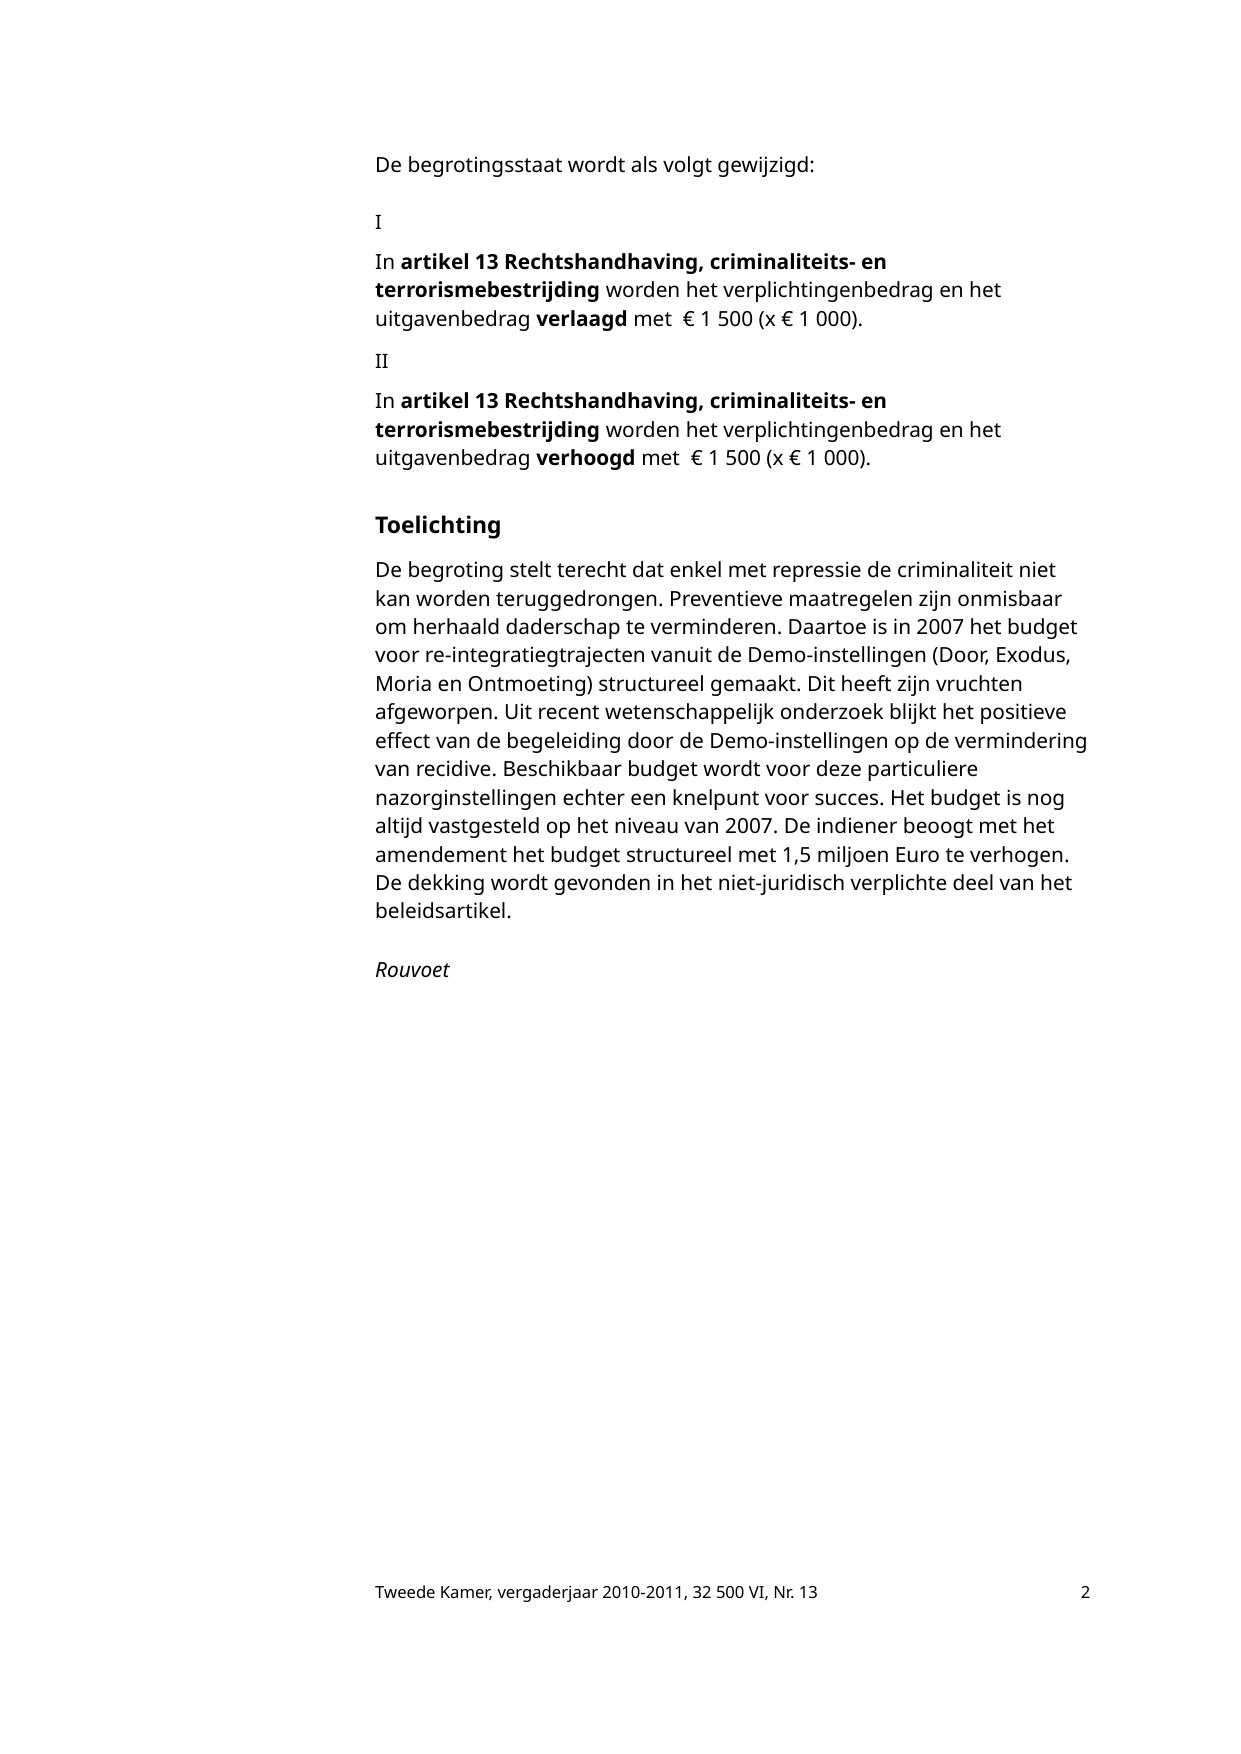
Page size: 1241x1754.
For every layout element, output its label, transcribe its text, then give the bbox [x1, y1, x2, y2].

text De begroting stelt terecht dat enkel met repressie de criminaliteit niet kan worden teruggedrongen. Preventieve maatregelen zijn onmisbaar om herhaald daderschap te verminderen. Daartoe is in 2007 het budget voor re-integratiegtrajecten vanuit de Demo-instellingen (Door, Exodus, Moria en Ontmoeting) structureel gemaakt. Dit heeft zijn vruchten afgeworpen. Uit recent wetenschappelijk onderzoek blijkt het positieve effect van de begeleiding door de Demo-instellingen op de vermindering van recidive. Beschikbaar budget wordt voor deze particuliere nazorginstellingen echter een knelpunt voor succes. Het budget is nog altijd vastgesteld op het niveau van 2007. De indiener beoogt met het amendement het budget structureel met 1,5 miljoen Euro te verhogen. De dekking wordt gevonden in het niet-juridisch verplichte deel van het beleidsartikel. [375, 555, 1090, 925]
text De begrotingsstaat wordt als volgt gewijzigd: [375, 150, 1090, 178]
text In artikel 13 Rechtshandhaving, criminaliteits- en terrorismebestrijding worden het verplichtingenbedrag en het uitgavenbedrag verhoogd met € 1 500 (x € 1 000). [375, 386, 1090, 472]
text I [375, 208, 1090, 235]
text Rouvoet [375, 955, 1090, 983]
subtitle Toelichting [375, 509, 1090, 540]
text II [375, 347, 1090, 374]
text In artikel 13 Rechtshandhaving, criminaliteits- en terrorismebestrijding worden het verplichtingenbedrag en het uitgavenbedrag verlaagd met € 1 500 (x € 1 000). [375, 247, 1090, 332]
